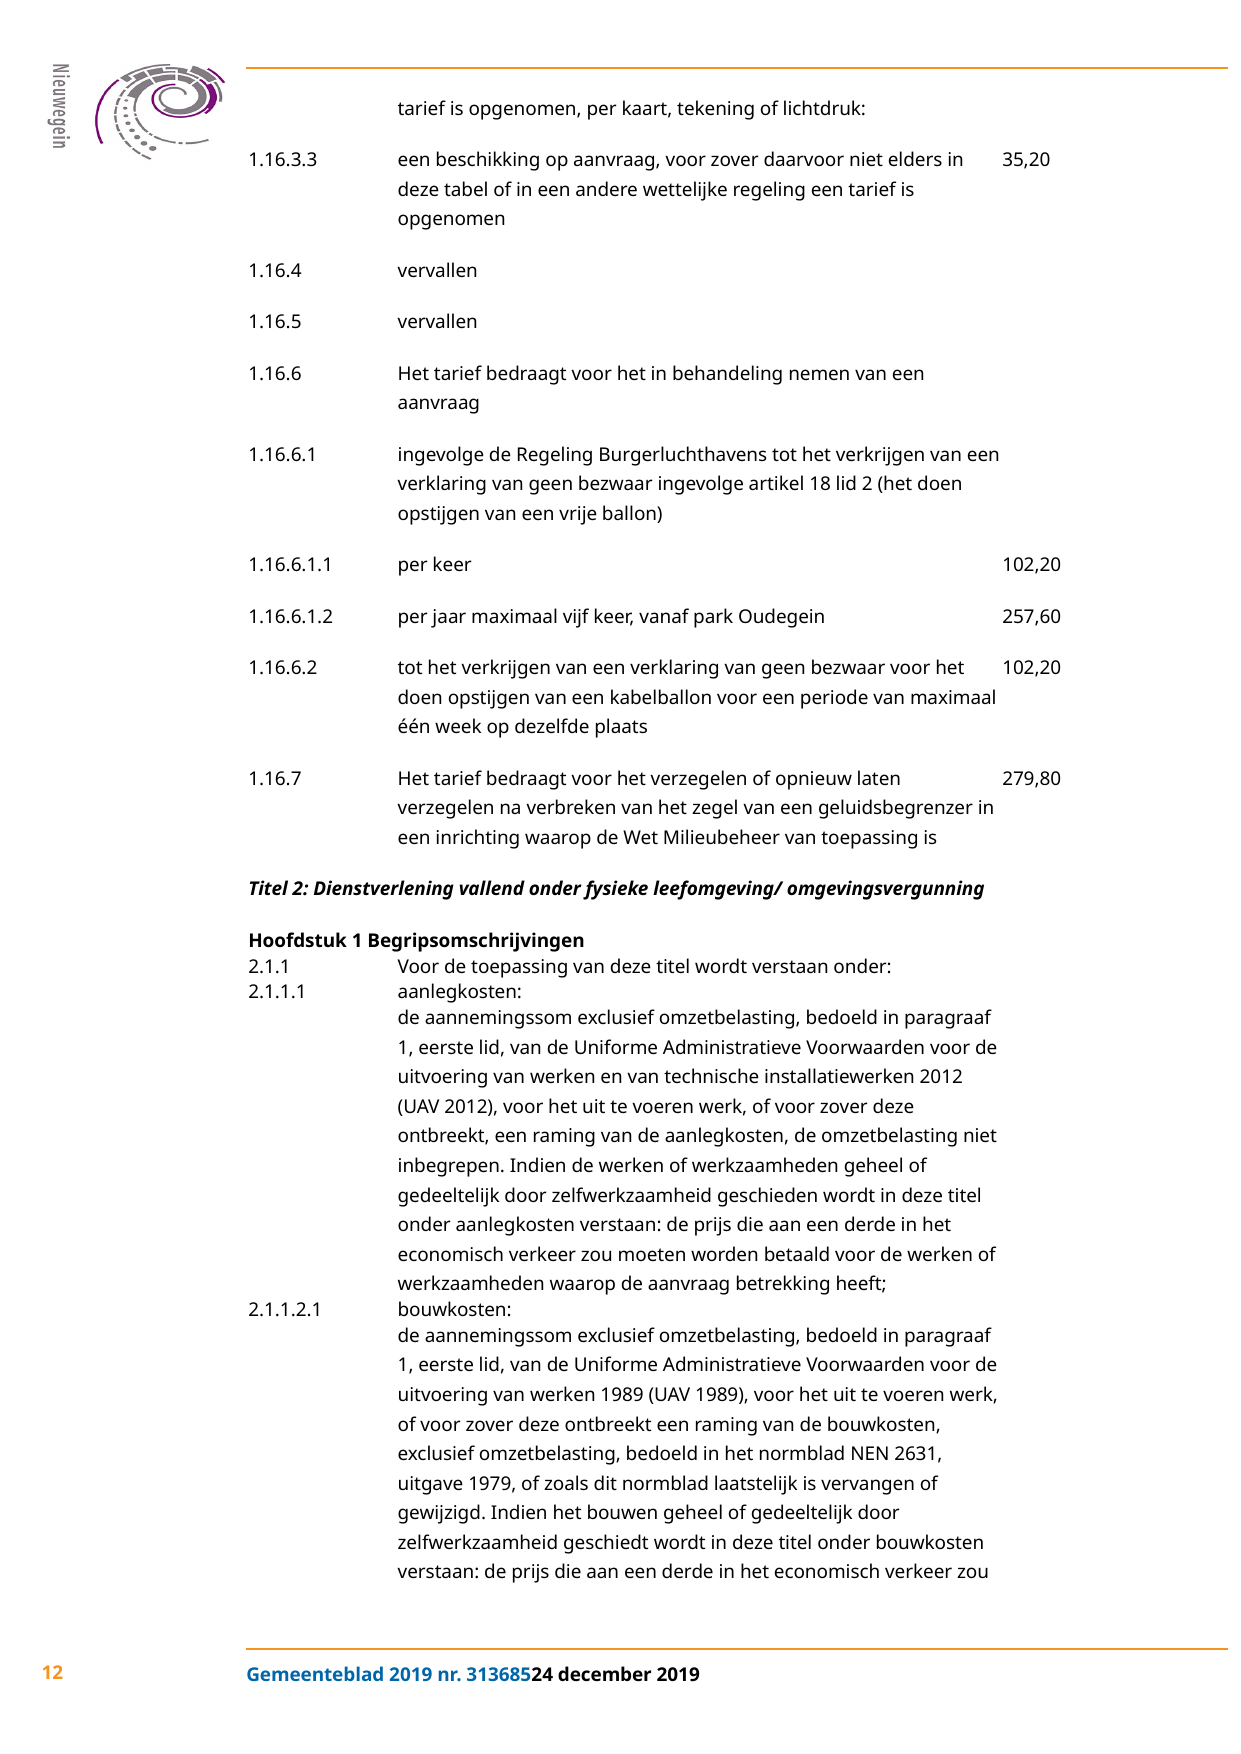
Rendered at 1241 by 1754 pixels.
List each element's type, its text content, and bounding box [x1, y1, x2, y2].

table_cell 1.16.6.2 [248, 654, 397, 739]
table_cell [398, 629, 1002, 654]
table_cell 1.16.4 [248, 257, 397, 283]
table_cell aanlegkosten: [398, 979, 1002, 1004]
table_cell tarief is opgenomen, per kaart, tekening of lichtdruk: [398, 95, 1002, 121]
table_cell [248, 1004, 397, 1296]
table_cell 1.16.6.1.1 [248, 551, 397, 577]
table_cell [1002, 526, 1152, 551]
table_cell [398, 283, 1002, 308]
table_cell Titel 2: Dienstverlening vallend onder fysieke leefomgeving/ omgevingsvergunning [248, 876, 1002, 901]
table_cell [1002, 415, 1152, 441]
table_cell [248, 901, 397, 927]
picture [41, 47, 231, 172]
table_cell 2.1.1 [248, 953, 397, 978]
table_cell 1.16.6.1 [248, 441, 397, 526]
table_cell de aannemingssom exclusief omzetbelasting, bedoeld in paragraaf 1, eerste lid, van de Uniforme Administratieve Voorwaarden voor de uitvoering van werken en van technische installatiewerken 2012 (UAV 2012), voor het uit te voeren werk, of voor zover deze ontbreekt, een raming van de aanlegkosten, de omzetbelasting niet inbegrepen. Indien de werken of werkzaamheden geheel of gedeeltelijk door zelfwerkzaamheid geschieden wordt in deze titel onder aanlegkosten verstaan: de prijs die aan een derde in het economisch verkeer zou moeten worden betaald voor de werken of werkzaamheden waarop de aanvraag betrekking heeft; [398, 1004, 1002, 1296]
table_cell [248, 577, 397, 603]
table_cell [1002, 283, 1152, 308]
table_cell [1002, 360, 1152, 415]
table_cell [398, 577, 1002, 603]
table_cell 1.16.5 [248, 308, 397, 334]
table_cell [248, 415, 397, 441]
table_cell [1002, 1322, 1152, 1584]
table_cell tot het verkrijgen van een verklaring van geen bezwaar voor het doen opstijgen van een kabelballon voor een periode van maximaal één week op dezelfde plaats [398, 654, 1002, 739]
table_cell Het tarief bedraagt voor het verzegelen of opnieuw laten verzegelen na verbreken van het zegel van een geluidsbegrenzer in een inrichting waarop de Wet Milieubeheer van toepassing is [398, 765, 1002, 850]
table_cell [1002, 257, 1152, 283]
table_cell [248, 629, 397, 654]
table_cell vervallen [398, 257, 1002, 283]
table_cell [1002, 953, 1152, 978]
table_cell [1002, 231, 1152, 257]
table_cell 2.1.1.1 [248, 979, 397, 1004]
table_cell bouwkosten: [398, 1296, 1002, 1322]
table_cell [248, 95, 397, 121]
table_cell 1.16.7 [248, 765, 397, 850]
table_cell Het tarief bedraagt voor het in behandeling nemen van een aanvraag [398, 360, 1002, 415]
table_cell 1.16.3.3 [248, 146, 397, 231]
table_cell 102,20 [1002, 654, 1152, 739]
table_cell per jaar maximaal vijf keer, vanaf park Oudegein [398, 603, 1002, 629]
table_cell 2.1.1.2.1 [248, 1296, 397, 1322]
table_cell [1002, 1004, 1152, 1296]
table_cell de aannemingssom exclusief omzetbelasting, bedoeld in paragraaf 1, eerste lid, van de Uniforme Administratieve Voorwaarden voor de uitvoering van werken 1989 (UAV 1989), voor het uit te voeren werk, of voor zover deze ontbreekt een raming van de bouwkosten, exclusief omzetbelasting, bedoeld in het normblad NEN 2631, uitgave 1979, of zoals dit normblad laatstelijk is vervangen of gewijzigd. Indien het bouwen geheel of gedeeltelijk door zelfwerkzaamheid geschiedt wordt in deze titel onder bouwkosten verstaan: de prijs die aan een derde in het economisch verkeer zou [398, 1322, 1002, 1584]
table_cell [1002, 95, 1152, 121]
table_cell 279,80 [1002, 765, 1152, 850]
table_cell [1002, 441, 1152, 526]
table_cell [1002, 334, 1152, 360]
table_cell 257,60 [1002, 603, 1152, 629]
table_cell [248, 739, 397, 765]
table_cell [398, 334, 1002, 360]
table_cell [248, 334, 397, 360]
table_cell [398, 231, 1002, 257]
table_cell vervallen [398, 308, 1002, 334]
table_cell [1002, 901, 1152, 927]
table_cell [398, 526, 1002, 551]
table_cell 1.16.6.1.2 [248, 603, 397, 629]
table_cell ingevolge de Regeling Burgerluchthavens tot het verkrijgen van een verklaring van geen bezwaar ingevolge artikel 18 lid 2 (het doen opstijgen van een vrije ballon) [398, 441, 1002, 526]
table_cell Hoofdstuk 1 Begripsomschrijvingen [248, 927, 1002, 953]
table_cell [398, 850, 1002, 876]
table_cell [248, 526, 397, 551]
table_cell [248, 121, 397, 146]
table_cell [248, 850, 397, 876]
table_cell [248, 1322, 397, 1584]
table_cell [1002, 739, 1152, 765]
table_cell een beschikking op aanvraag, voor zover daarvoor niet elders in deze tabel of in een andere wettelijke regeling een tarief is opgenomen [398, 146, 1002, 231]
table_cell 35,20 [1002, 146, 1152, 231]
table_cell [1002, 876, 1152, 901]
table_cell 102,20 [1002, 551, 1152, 577]
table_cell [1002, 308, 1152, 334]
table_cell [1002, 577, 1152, 603]
table_cell [398, 739, 1002, 765]
table_cell [1002, 979, 1152, 1004]
table_cell [1002, 850, 1152, 876]
table_cell [1002, 629, 1152, 654]
table_cell [248, 283, 397, 308]
table_cell [1002, 121, 1152, 146]
table_cell Voor de toepassing van deze titel wordt verstaan onder: [398, 953, 1002, 978]
table_cell [1002, 927, 1152, 953]
table_cell [1002, 1296, 1152, 1322]
table_cell per keer [398, 551, 1002, 577]
table_cell [398, 901, 1002, 927]
table_cell [398, 121, 1002, 146]
table_cell 1.16.6 [248, 360, 397, 415]
table_cell [398, 415, 1002, 441]
table_cell [248, 231, 397, 257]
